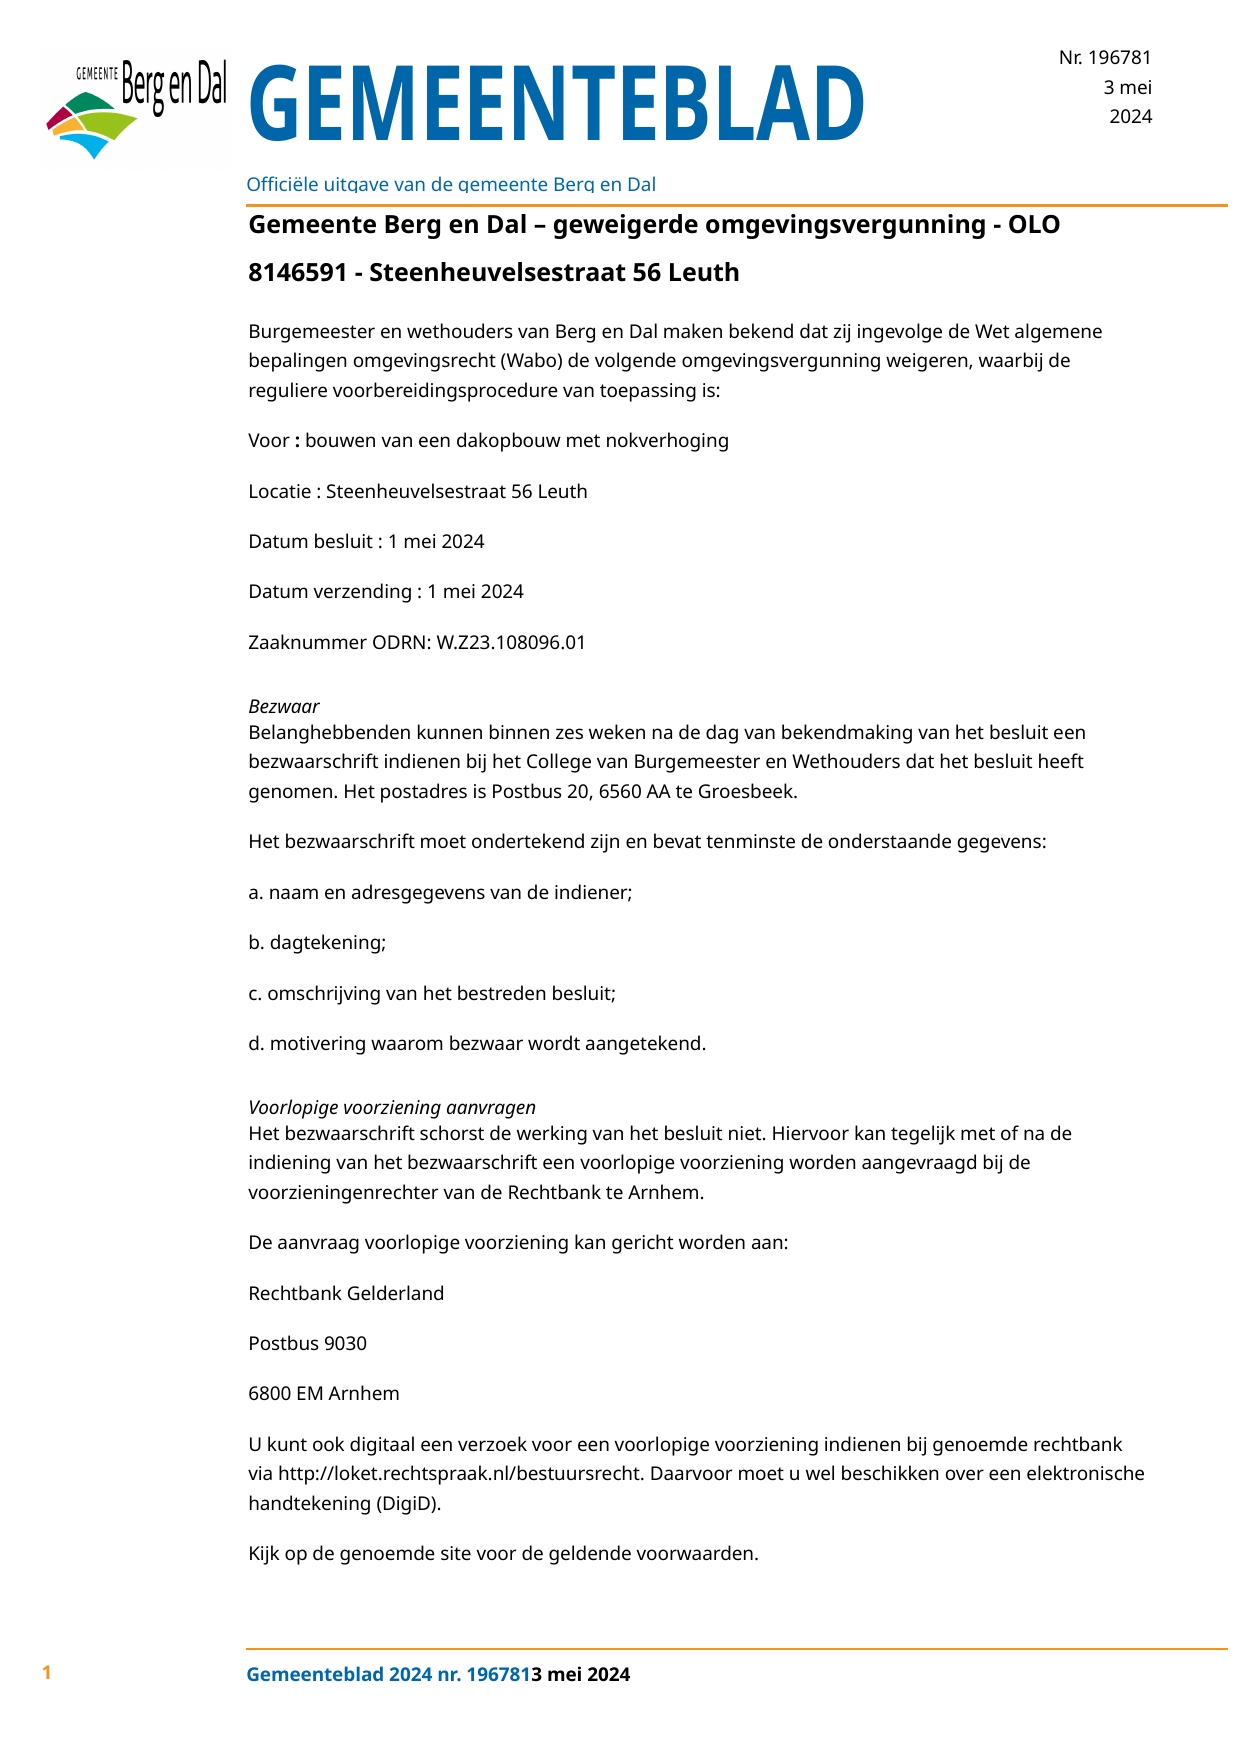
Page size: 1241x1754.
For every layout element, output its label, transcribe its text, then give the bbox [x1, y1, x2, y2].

text Locatie : Steenheuvelsestraat 56 Leuth [248, 478, 1152, 504]
text d. motivering waarom bezwaar wordt aangetekend. [248, 1030, 1152, 1056]
text Gemeente Berg en Dal – geweigerde omgevingsvergunning - OLO 8146591 - Steenheuvelsestraat 56 Leuth [248, 207, 1152, 288]
text Postbus 9030 [248, 1330, 1152, 1356]
text De aanvraag voorlopige voorziening kan gericht worden aan: [248, 1229, 1152, 1255]
text Zaaknummer ODRN: W.Z23.108096.01 [248, 629, 1152, 655]
text Datum besluit : 1 mei 2024 [248, 528, 1152, 554]
text U kunt ook digitaal een verzoek voor een voorlopige voorziening indienen bij genoemde rechtbank via http://loket.rechtspraak.nl/bestuursrecht. Daarvoor moet u wel beschikken over een elektronische handtekening (DigiD). [248, 1431, 1152, 1516]
text Het bezwaarschrift moet ondertekend zijn en bevat tenminste de onderstaande gegevens: [248, 828, 1152, 854]
text Datum verzending : 1 mei 2024 [248, 579, 1152, 604]
text 6800 EM Arnhem [248, 1381, 1152, 1406]
text Het bezwaarschrift schorst de werking van het besluit niet. Hiervoor kan tegelijk met of na de indiening van het bezwaarschrift een voorlopige voorziening worden aangevraagd bij de voorzieningenrechter van de Rechtbank te Arnhem. [248, 1120, 1152, 1205]
text Bezwaar [248, 693, 1152, 719]
text Belanghebbenden kunnen binnen zes weken na de dag van bekendmaking van het besluit een bezwaarschrift indienen bij het College van Burgemeester en Wethouders dat het besluit heeft genomen. Het postadres is Postbus 20, 6560 AA te Groesbeek. [248, 719, 1152, 804]
text c. omschrijving van het bestreden besluit; [248, 980, 1152, 1005]
text Voor : bouwen van een dakopbouw met nokverhoging [248, 427, 1152, 453]
text b. dagtekening; [248, 929, 1152, 955]
text Rechtbank Gelderland [248, 1280, 1152, 1306]
picture [41, 47, 231, 172]
text Burgemeester en wethouders van Berg en Dal maken bekend dat zij ingevolge de Wet algemene bepalingen omgevingsrecht (Wabo) de volgende omgevingsvergunning weigeren, waarbij de reguliere voorbereidingsprocedure van toepassing is: [248, 318, 1152, 403]
text Voorlopige voorziening aanvragen [248, 1094, 1152, 1120]
text a. naam en adresgegevens van de indiener; [248, 879, 1152, 904]
text Kijk op de genoemde site voor de geldende voorwaarden. [248, 1541, 1152, 1566]
